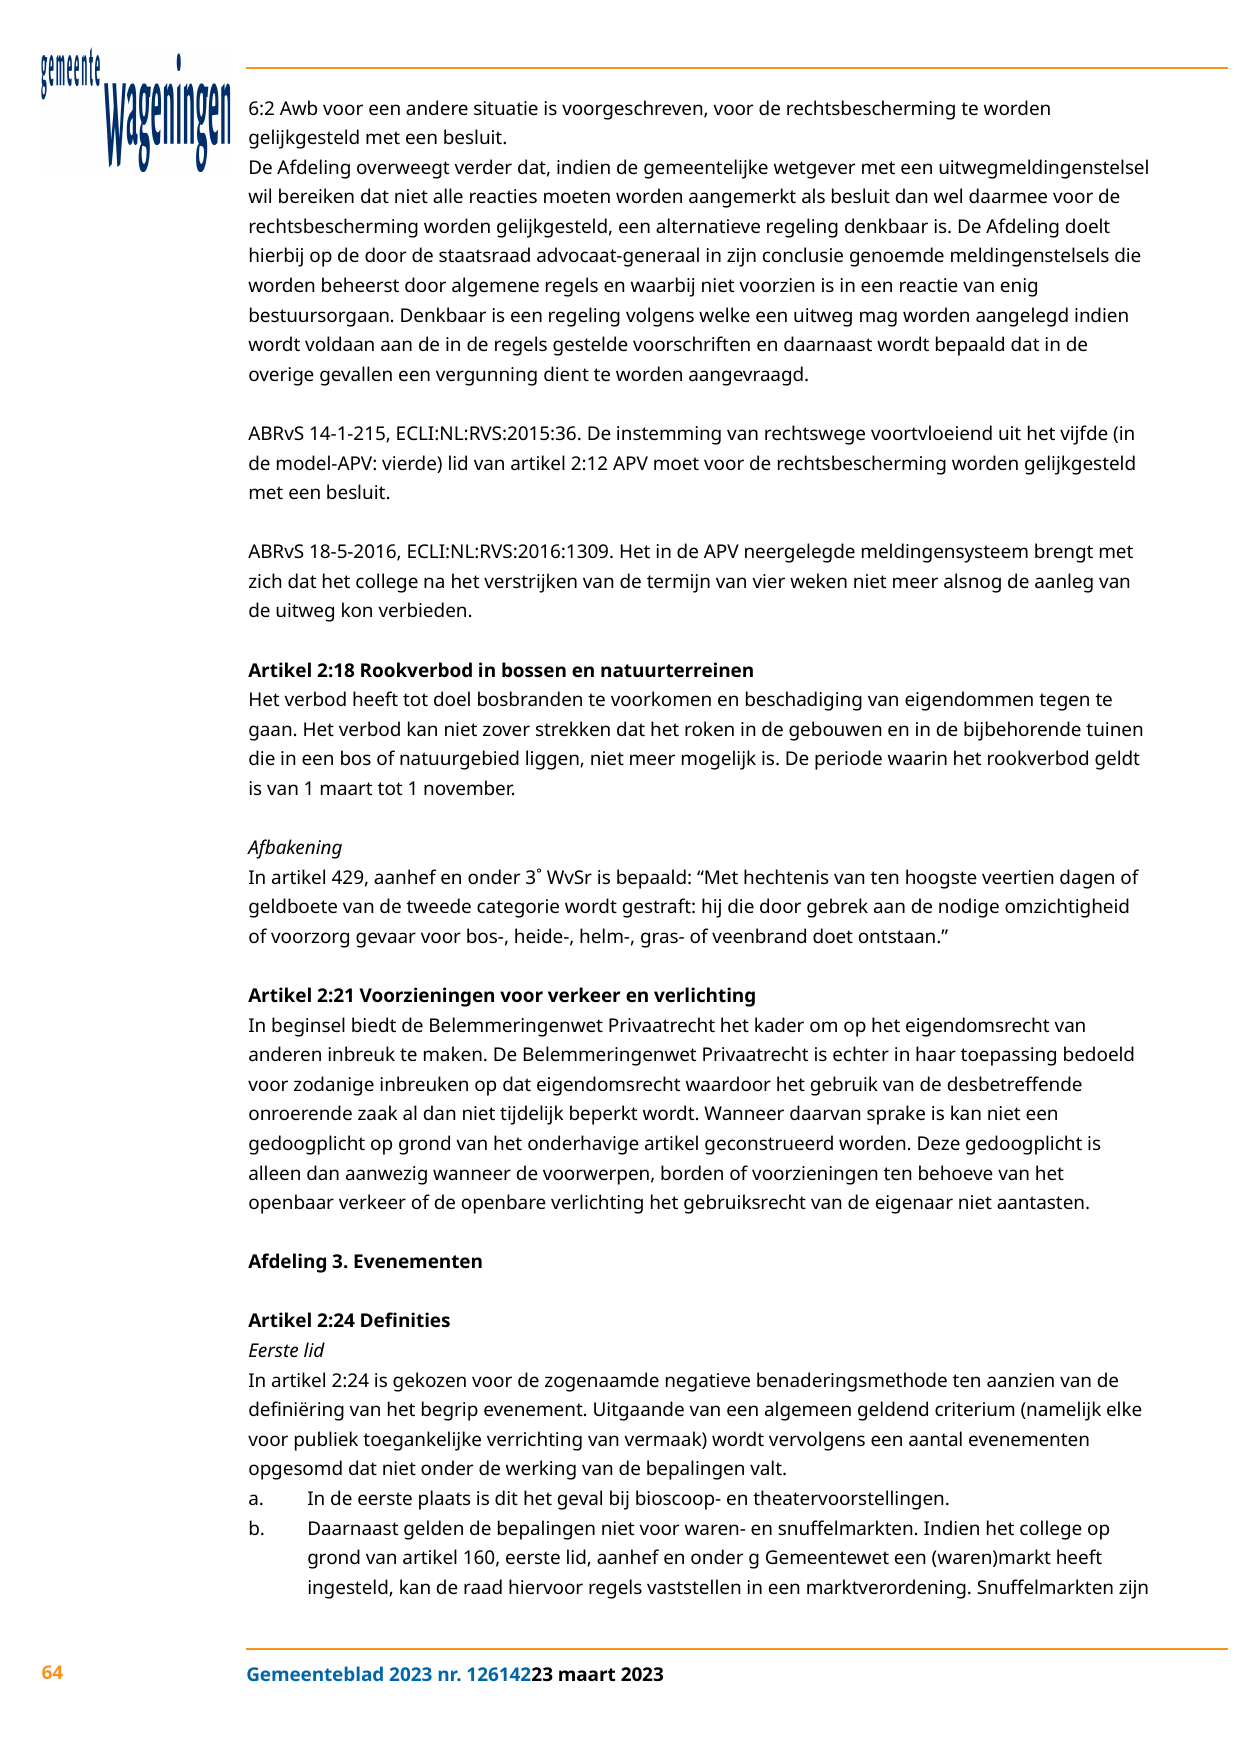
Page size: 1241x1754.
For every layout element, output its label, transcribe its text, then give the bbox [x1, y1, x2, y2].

list In de eerste plaats is dit het geval bij bioscoop- en theatervoorstellingen. [248, 1485, 1152, 1511]
text Het verbod heeft tot doel bosbranden te voorkomen en beschadiging van eigendommen tegen te gaan. Het verbod kan niet zover strekken dat het roken in de gebouwen en in de bijbehorende tuinen die in een bos of natuurgebied liggen, niet meer mogelijk is. De periode waarin het rookverbod geldt is van 1 maart tot 1 november. [248, 686, 1152, 801]
text ABRvS 14-1-215, ECLI:NL:RVS:2015:36. De instemming van rechtswege voortvloeiend uit het vijfde (in de model-APV: vierde) lid van artikel 2:12 APV moet voor de rechtsbescherming worden gelijkgesteld met een besluit. [248, 420, 1152, 505]
text Afbakening [248, 834, 1152, 860]
list Daarnaast gelden de bepalingen niet voor waren- en snuffelmarkten. Indien het college op grond van artikel 160, eerste lid, aanhef en onder g Gemeentewet een (waren)markt heeft ingesteld, kan de raad hiervoor regels vaststellen in een marktverordening. Snuffelmarkten zijn [248, 1515, 1152, 1600]
text Afdeling 3. Evenementen [248, 1248, 1152, 1274]
text In beginsel biedt de Belemmeringenwet Privaatrecht het kader om op het eigendomsrecht van anderen inbreuk te maken. De Belemmeringenwet Privaatrecht is echter in haar toepassing bedoeld voor zodanige inbreuken op dat eigendomsrecht waardoor het gebruik van de desbetreffende onroerende zaak al dan niet tijdelijk beperkt wordt. Wanneer daarvan sprake is kan niet een gedoogplicht op grond van het onderhavige artikel geconstrueerd worden. Deze gedoogplicht is alleen dan aanwezig wanneer de voorwerpen, borden of voorzieningen ten behoeve van het openbaar verkeer of de openbare verlichting het gebruiksrecht van de eigenaar niet aantasten. [248, 1012, 1152, 1215]
picture [41, 47, 231, 172]
text In artikel 429, aanhef en onder 3˚ WvSr is bepaald: “Met hechtenis van ten hoogste veertien dagen of geldboete van de tweede categorie wordt gestraft: hij die door gebrek aan de nodige omzichtigheid of voorzorg gevaar voor bos-, heide-, helm-, gras- of veenbrand doet ontstaan.” [248, 864, 1152, 949]
text Eerste lid [248, 1337, 1152, 1363]
text Artikel 2:18 Rookverbod in bossen en natuurterreinen [248, 657, 1152, 683]
text Artikel 2:21 Voorzieningen voor verkeer en verlichting [248, 982, 1152, 1008]
text In artikel 2:24 is gekozen voor de zogenaamde negatieve benaderingsmethode ten aanzien van de definiëring van het begrip evenement. Uitgaande van een algemeen geldend criterium (namelijk elke voor publiek toegankelijke verrichting van vermaak) wordt vervolgens een aantal evenementen opgesomd dat niet onder de werking van de bepalingen valt. [248, 1367, 1152, 1481]
text 6:2 Awb voor een andere situatie is voorgeschreven, voor de rechtsbescherming te worden gelijkgesteld met een besluit. [248, 95, 1152, 150]
text De Afdeling overweegt verder dat, indien de gemeentelijke wetgever met een uitwegmeldingenstelsel wil bereiken dat niet alle reacties moeten worden aangemerkt als besluit dan wel daarmee voor de rechtsbescherming worden gelijkgesteld, een alternatieve regeling denkbaar is. De Afdeling doelt hierbij op de door de staatsraad advocaat-generaal in zijn conclusie genoemde meldingenstelsels die worden beheerst door algemene regels en waarbij niet voorzien is in een reactie van enig bestuursorgaan. Denkbaar is een regeling volgens welke een uitweg mag worden aangelegd indien wordt voldaan aan de in de regels gestelde voorschriften en daarnaast wordt bepaald dat in de overige gevallen een vergunning dient te worden aangevraagd. [248, 154, 1152, 387]
text Artikel 2:24 Definities [248, 1308, 1152, 1333]
text ABRvS 18-5-2016, ECLI:NL:RVS:2016:1309. Het in de APV neergelegde meldingensysteem brengt met zich dat het college na het verstrijken van de termijn van vier weken niet meer alsnog de aanleg van de uitweg kon verbieden. [248, 538, 1152, 623]
